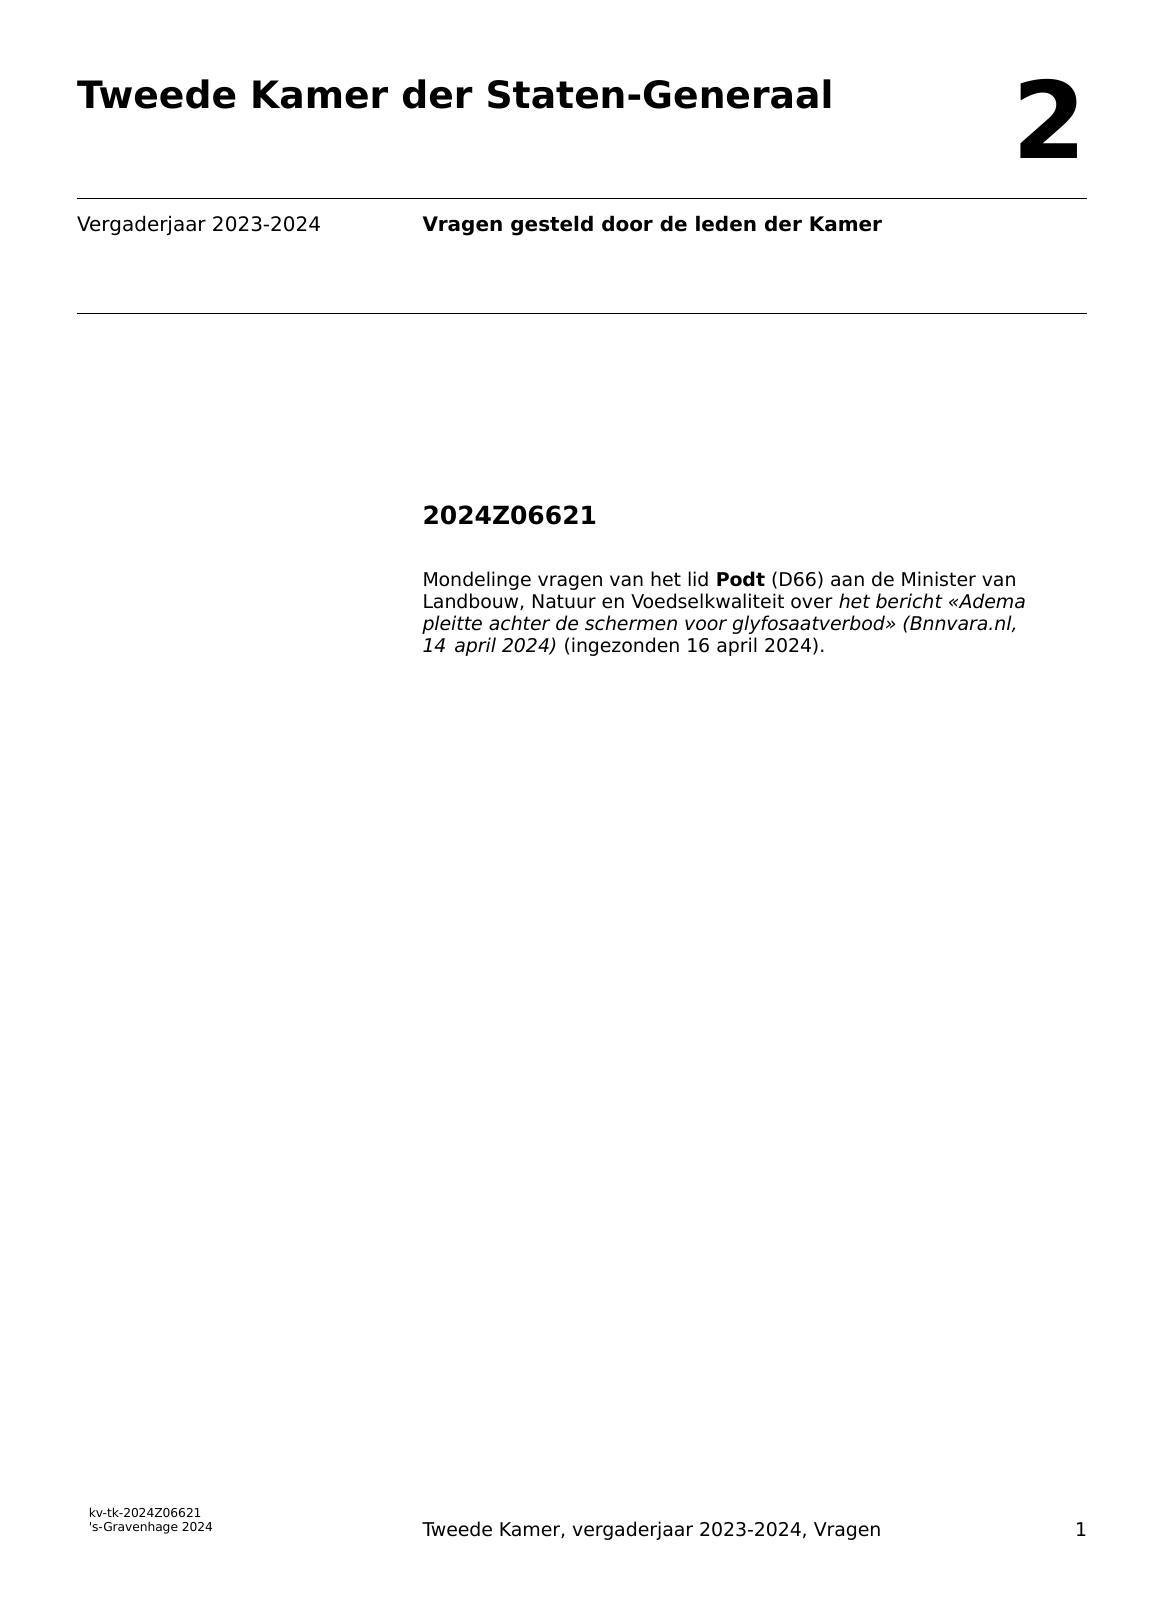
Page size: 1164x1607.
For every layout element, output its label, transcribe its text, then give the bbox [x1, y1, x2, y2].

text Mondelinge vragen van het lid Podt (D66) aan de Minister van Landbouw, Natuur en Voedselkwaliteit over het bericht «Adema pleitte achter de schermen voor glyfosaatverbod» (Bnnvara.nl, 14 april 2024) (ingezonden 16 april 2024). [422, 569, 1087, 657]
table_header Tweede Kamer der Staten-Generaal [77, 59, 886, 198]
table_header 2 [886, 59, 1087, 198]
text kv-tk-2024Z06621 [88, 1506, 323, 1520]
text 2024Z06621 [422, 501, 1087, 531]
text 's-Gravenhage 2024 [88, 1520, 323, 1534]
table_cell Vergaderjaar 2023-2024 [77, 199, 422, 313]
table_cell Vragen gesteld door de leden der Kamer [422, 199, 1087, 313]
